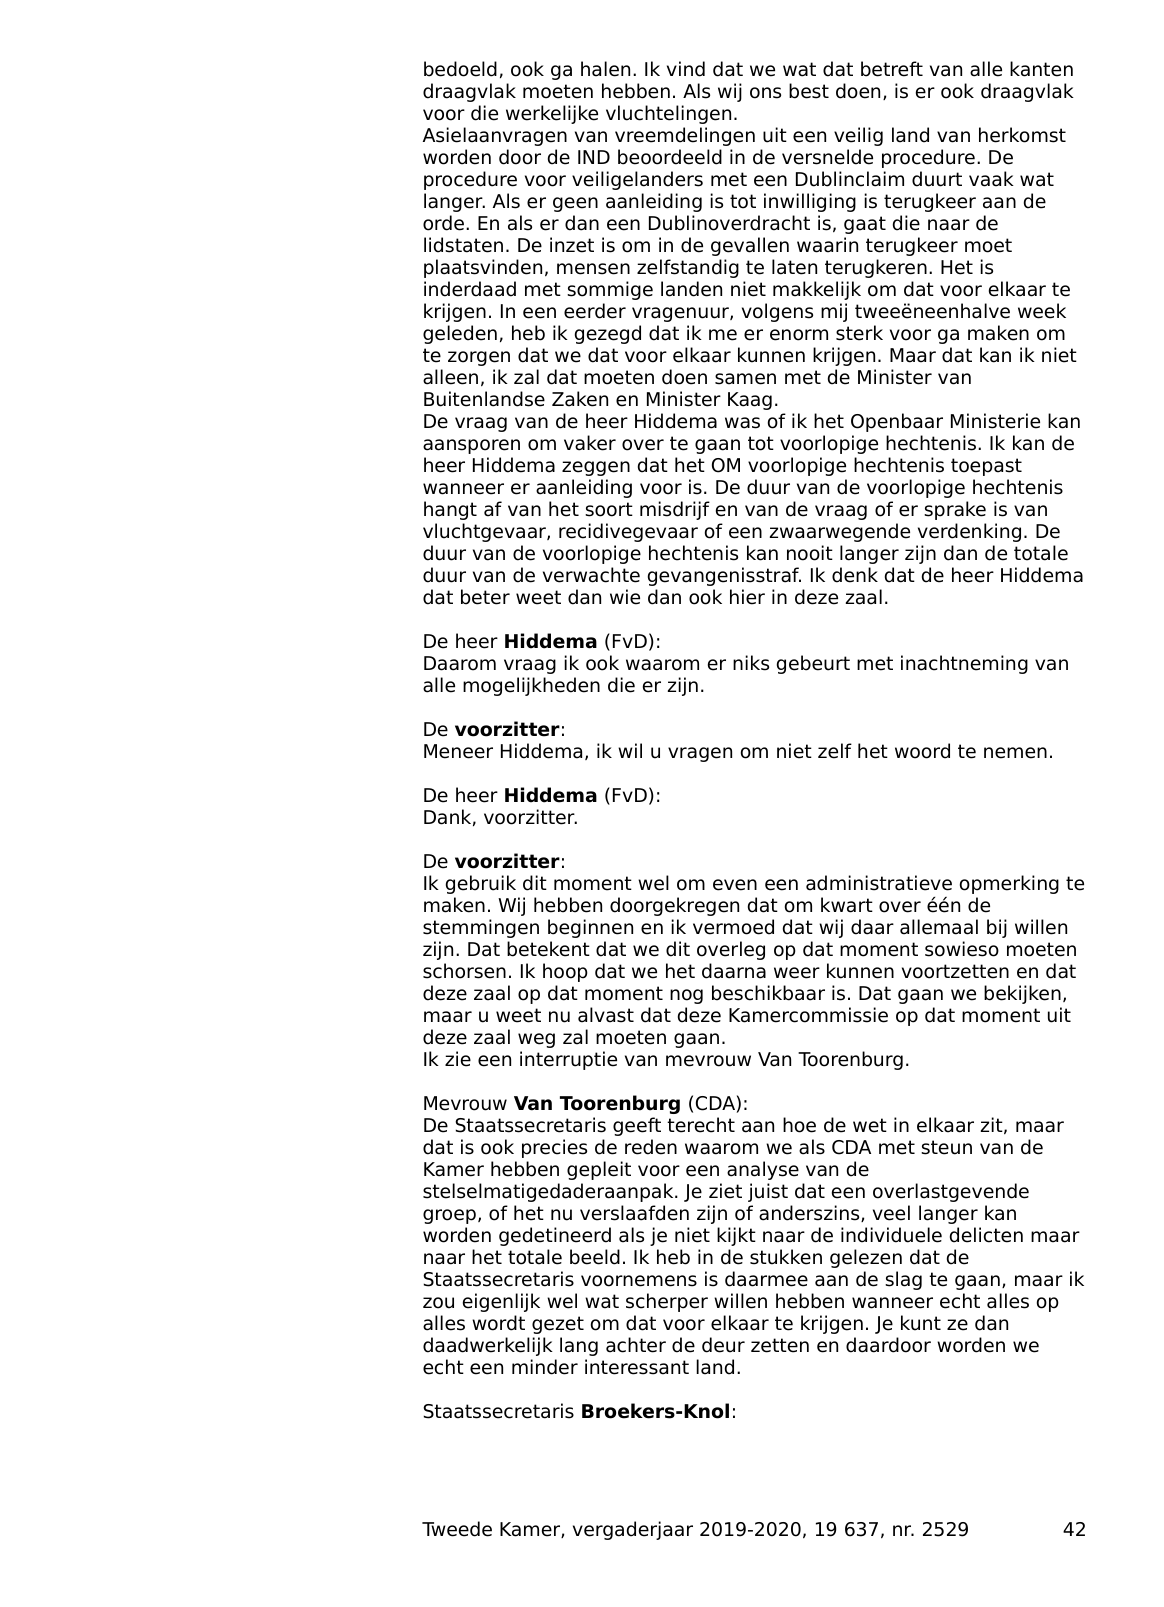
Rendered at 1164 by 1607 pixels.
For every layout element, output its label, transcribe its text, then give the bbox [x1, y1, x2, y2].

text Staatssecretaris Broekers-Knol: [422, 1401, 1087, 1423]
text De vraag van de heer Hiddema was of ik het Openbaar Ministerie kan aansporen om vaker over te gaan tot voorlopige hechtenis. Ik kan de heer Hiddema zeggen dat het OM voorlopige hechtenis toepast wanneer er aanleiding voor is. De duur van de voorlopige hechtenis hangt af van het soort misdrijf en van de vraag of er sprake is van vluchtgevaar, recidivegevaar of een zwaarwegende verdenking. De duur van de voorlopige hechtenis kan nooit langer zijn dan de totale duur van de verwachte gevangenisstraf. Ik denk dat de heer Hiddema dat beter weet dan wie dan ook hier in deze zaal. [422, 411, 1087, 608]
text Asielaanvragen van vreemdelingen uit een veilig land van herkomst worden door de IND beoordeeld in de versnelde procedure. De procedure voor veiligelanders met een Dublinclaim duurt vaak wat langer. Als er geen aanleiding is tot inwilliging is terugkeer aan de orde. En als er dan een Dublinoverdracht is, gaat die naar de lidstaten. De inzet is om in de gevallen waarin terugkeer moet plaatsvinden, mensen zelfstandig te laten terugkeren. Het is inderdaad met sommige landen niet makkelijk om dat voor elkaar te krijgen. In een eerder vragenuur, volgens mij tweeëneenhalve week geleden, heb ik gezegd dat ik me er enorm sterk voor ga maken om te zorgen dat we dat voor elkaar kunnen krijgen. Maar dat kan ik niet alleen, ik zal dat moeten doen samen met de Minister van Buitenlandse Zaken en Minister Kaag. [422, 125, 1087, 411]
text Mevrouw Van Toorenburg (CDA): [422, 1093, 1087, 1115]
text Ik gebruik dit moment wel om even een administratieve opmerking te maken. Wij hebben doorgekregen dat om kwart over één de stemmingen beginnen en ik vermoed dat wij daar allemaal bij willen zijn. Dat betekent dat we dit overleg op dat moment sowieso moeten schorsen. Ik hoop dat we het daarna weer kunnen voortzetten en dat deze zaal op dat moment nog beschikbaar is. Dat gaan we bekijken, maar u weet nu alvast dat deze Kamercommissie op dat moment uit deze zaal weg zal moeten gaan. [422, 873, 1087, 1049]
text Meneer Hiddema, ik wil u vragen om niet zelf het woord te nemen. [422, 741, 1087, 763]
text bedoeld, ook ga halen. Ik vind dat we wat dat betreft van alle kanten draagvlak moeten hebben. Als wij ons best doen, is er ook draagvlak voor die werkelijke vluchtelingen. [422, 59, 1087, 125]
text Dank, voorzitter. [422, 807, 1087, 829]
text De heer Hiddema (FvD): [422, 785, 1087, 807]
text Daarom vraag ik ook waarom er niks gebeurt met inachtneming van alle mogelijkheden die er zijn. [422, 653, 1087, 697]
text De Staatssecretaris geeft terecht aan hoe de wet in elkaar zit, maar dat is ook precies de reden waarom we als CDA met steun van de Kamer hebben gepleit voor een analyse van de stelselmatigedaderaanpak. Je ziet juist dat een overlastgevende groep, of het nu verslaafden zijn of anderszins, veel langer kan worden gedetineerd als je niet kijkt naar de individuele delicten maar naar het totale beeld. Ik heb in de stukken gelezen dat de Staatssecretaris voornemens is daarmee aan de slag te gaan, maar ik zou eigenlijk wel wat scherper willen hebben wanneer echt alles op alles wordt gezet om dat voor elkaar te krijgen. Je kunt ze dan daadwerkelijk lang achter de deur zetten en daardoor worden we echt een minder interessant land. [422, 1115, 1087, 1379]
text De voorzitter: [422, 851, 1087, 873]
text De voorzitter: [422, 719, 1087, 741]
text De heer Hiddema (FvD): [422, 631, 1087, 653]
text Ik zie een interruptie van mevrouw Van Toorenburg. [422, 1049, 1087, 1071]
